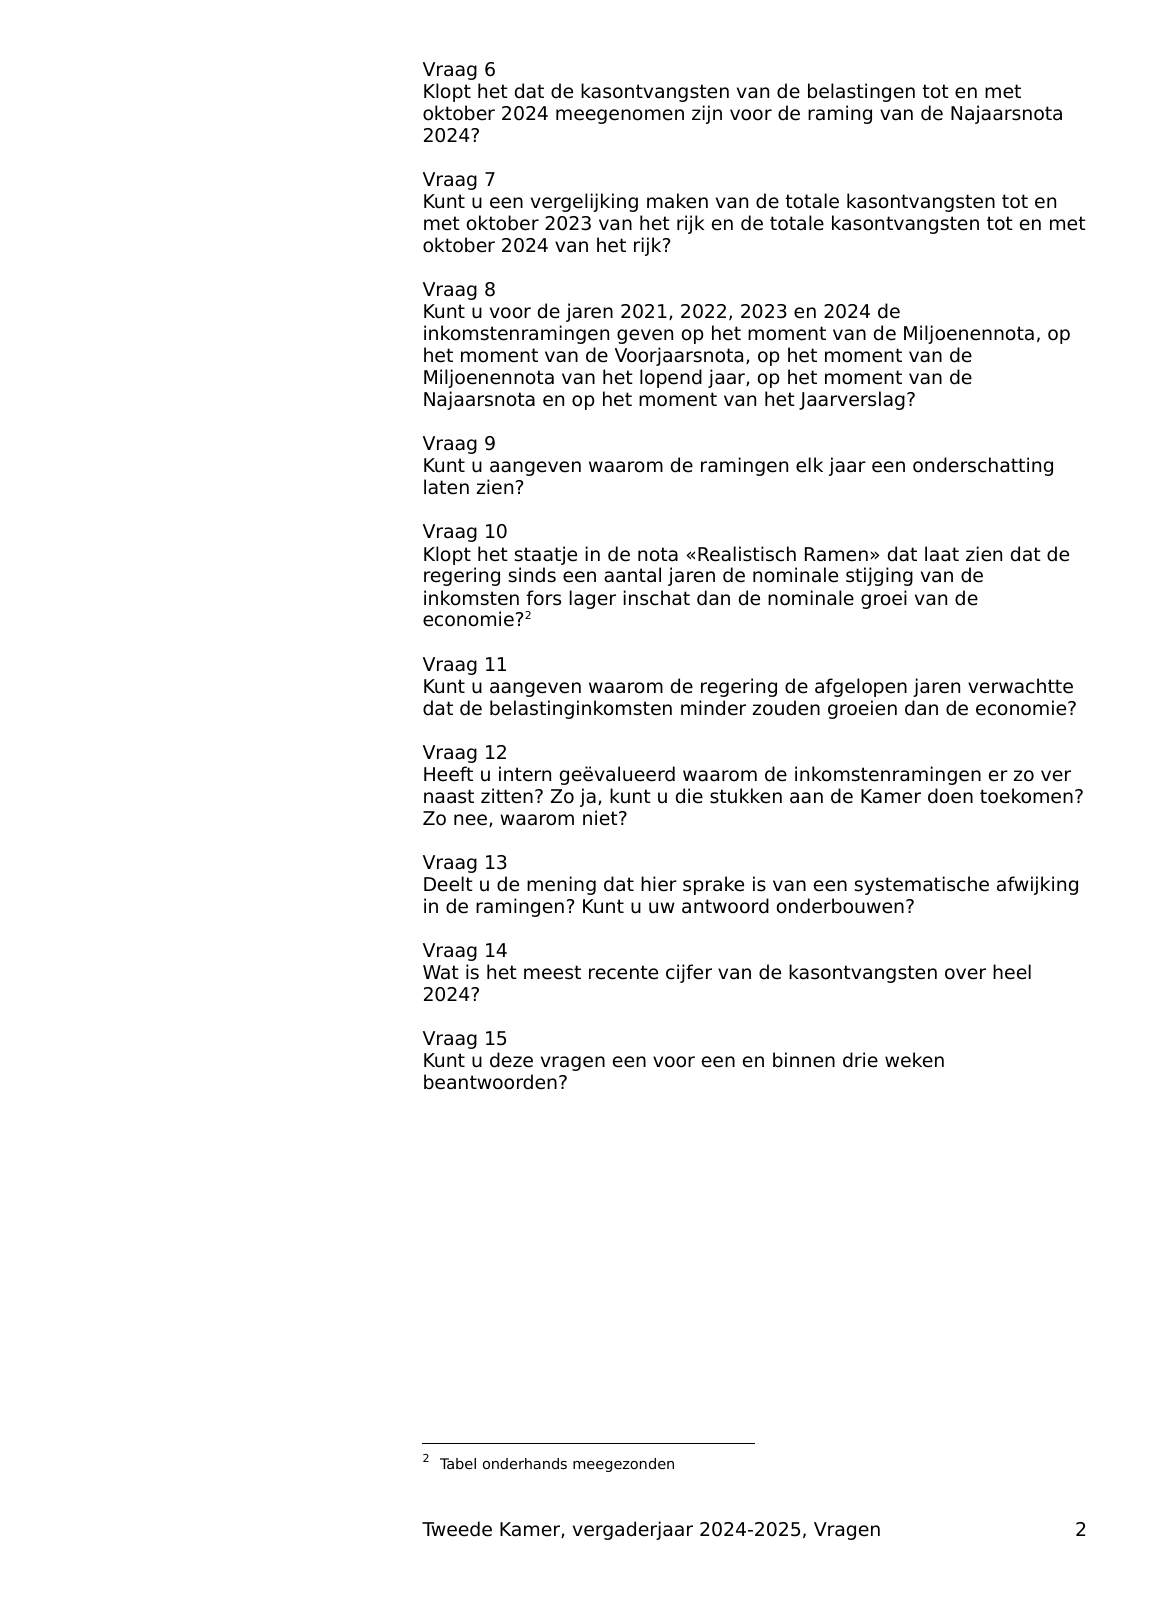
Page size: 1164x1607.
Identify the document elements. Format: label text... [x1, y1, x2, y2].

text Klopt het dat de kasontvangsten van de belastingen tot en met oktober 2024 meegenomen zijn voor de raming van de Najaarsnota 2024? [422, 81, 1087, 147]
text Wat is het meest recente cijfer van de kasontvangsten over heel 2024? [422, 962, 1087, 1006]
text Vraag 10 [422, 521, 1087, 543]
text Klopt het staatje in de nota «Realistisch Ramen» dat laat zien dat de regering sinds een aantal jaren de nominale stijging van de inkomsten fors lager inschat dan de nominale groei van de economie? [422, 543, 1087, 631]
text Tabel onderhands meegezonden [422, 1452, 1087, 1474]
text Heeft u intern geëvalueerd waarom de inkomstenramingen er zo ver naast zitten? Zo ja, kunt u die stukken aan de Kamer doen toekomen? Zo nee, waarom niet? [422, 764, 1087, 829]
text Kunt u aangeven waarom de regering de afgelopen jaren verwachtte dat de belastinginkomsten minder zouden groeien dan de economie? [422, 676, 1087, 719]
text Kunt u een vergelijking maken van de totale kasontvangsten tot en met oktober 2023 van het rijk en de totale kasontvangsten tot en met oktober 2024 van het rijk? [422, 191, 1087, 257]
text Vraag 9 [422, 433, 1087, 455]
text Kunt u aangeven waarom de ramingen elk jaar een onderschatting laten zien? [422, 455, 1087, 499]
text Kunt u deze vragen een voor een en binnen drie weken beantwoorden? [422, 1050, 1087, 1094]
text Kunt u voor de jaren 2021, 2022, 2023 en 2024 de inkomstenramingen geven op het moment van de Miljoenennota, op het moment van de Voorjaarsnota, op het moment van de Miljoenennota van het lopend jaar, op het moment van de Najaarsnota en op het moment van het Jaarverslag? [422, 301, 1087, 411]
text Deelt u de mening dat hier sprake is van een systematische afwijking in de ramingen? Kunt u uw antwoord onderbouwen? [422, 874, 1087, 918]
text Vraag 6 [422, 59, 1087, 81]
text Vraag 13 [422, 852, 1087, 874]
text Vraag 12 [422, 742, 1087, 764]
text Vraag 11 [422, 653, 1087, 676]
text Vraag 14 [422, 940, 1087, 962]
text Vraag 8 [422, 279, 1087, 301]
text Vraag 7 [422, 169, 1087, 191]
text Vraag 15 [422, 1028, 1087, 1050]
